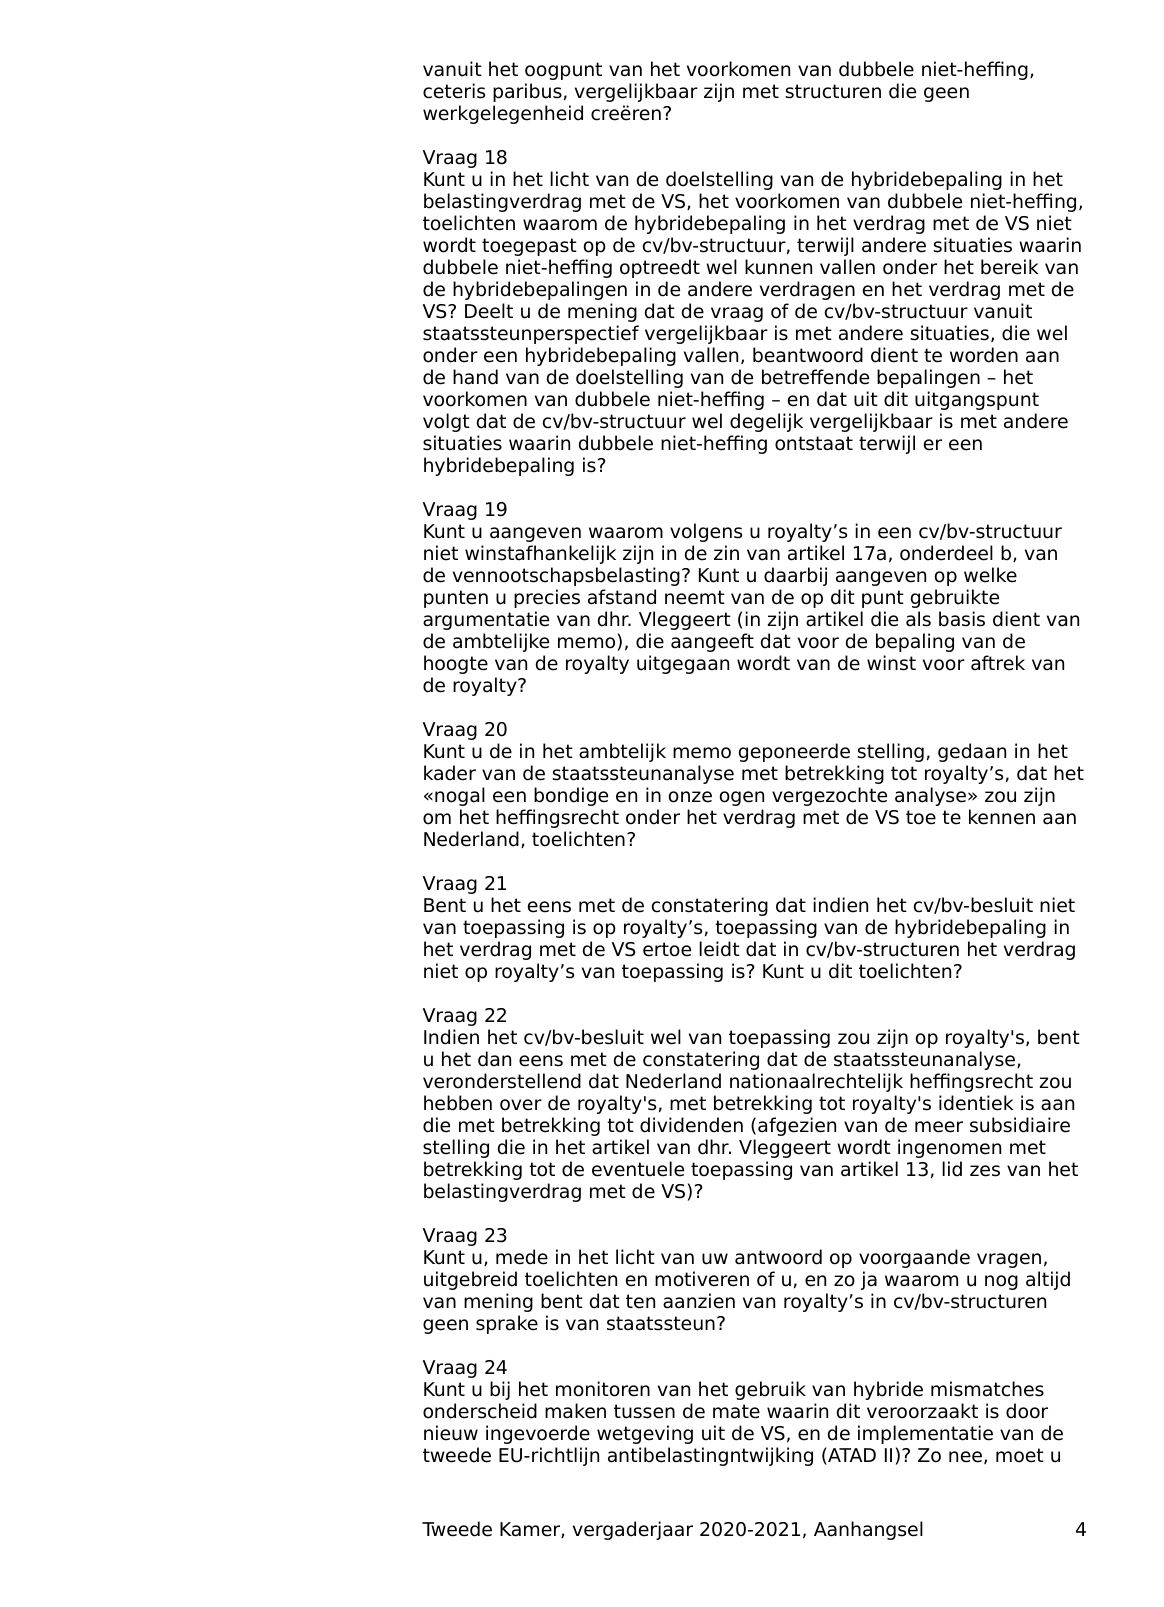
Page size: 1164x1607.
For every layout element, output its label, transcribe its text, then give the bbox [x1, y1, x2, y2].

text Kunt u in het licht van de doelstelling van de hybridebepaling in het belastingverdrag met de VS, het voorkomen van dubbele niet-heffing, toelichten waarom de hybridebepaling in het verdrag met de VS niet wordt toegepast op de cv/bv-structuur, terwijl andere situaties waarin dubbele niet-heffing optreedt wel kunnen vallen onder het bereik van de hybridebepalingen in de andere verdragen en het verdrag met de VS? Deelt u de mening dat de vraag of de cv/bv-structuur vanuit staatssteunperspectief vergelijkbaar is met andere situaties, die wel onder een hybridebepaling vallen, beantwoord dient te worden aan de hand van de doelstelling van de betreffende bepalingen – het voorkomen van dubbele niet-heffing – en dat uit dit uitgangspunt volgt dat de cv/bv-structuur wel degelijk vergelijkbaar is met andere situaties waarin dubbele niet-heffing ontstaat terwijl er een hybridebepaling is? [422, 169, 1087, 477]
text Vraag 22 [422, 1005, 1087, 1027]
text Kunt u, mede in het licht van uw antwoord op voorgaande vragen, uitgebreid toelichten en motiveren of u, en zo ja waarom u nog altijd van mening bent dat ten aanzien van royalty’s in cv/bv-structuren geen sprake is van staatssteun? [422, 1247, 1087, 1335]
text Indien het cv/bv-besluit wel van toepassing zou zijn op royalty's, bent u het dan eens met de constatering dat de staatssteunanalyse, veronderstellend dat Nederland nationaalrechtelijk heffingsrecht zou hebben over de royalty's, met betrekking tot royalty's identiek is aan die met betrekking tot dividenden (afgezien van de meer subsidiaire stelling die in het artikel van dhr. Vleggeert wordt ingenomen met betrekking tot de eventuele toepassing van artikel 13, lid zes van het belastingverdrag met de VS)? [422, 1027, 1087, 1203]
text Vraag 20 [422, 719, 1087, 741]
text Vraag 21 [422, 873, 1087, 895]
text Kunt u de in het ambtelijk memo geponeerde stelling, gedaan in het kader van de staatssteunanalyse met betrekking tot royalty’s, dat het «nogal een bondige en in onze ogen vergezochte analyse» zou zijn om het heffingsrecht onder het verdrag met de VS toe te kennen aan Nederland, toelichten? [422, 741, 1087, 851]
text Vraag 18 [422, 147, 1087, 169]
text vanuit het oogpunt van het voorkomen van dubbele niet-heffing, ceteris paribus, vergelijkbaar zijn met structuren die geen werkgelegenheid creëren? [422, 59, 1087, 125]
text Vraag 24 [422, 1357, 1087, 1379]
text Bent u het eens met de constatering dat indien het cv/bv-besluit niet van toepassing is op royalty’s, toepassing van de hybridebepaling in het verdrag met de VS ertoe leidt dat in cv/bv-structuren het verdrag niet op royalty’s van toepassing is? Kunt u dit toelichten? [422, 895, 1087, 983]
text Vraag 23 [422, 1225, 1087, 1247]
text Kunt u bij het monitoren van het gebruik van hybride mismatches onderscheid maken tussen de mate waarin dit veroorzaakt is door nieuw ingevoerde wetgeving uit de VS, en de implementatie van de tweede EU-richtlijn antibelastingntwijking (ATAD II)? Zo nee, moet u [422, 1379, 1087, 1467]
text Kunt u aangeven waarom volgens u royalty’s in een cv/bv-structuur niet winstafhankelijk zijn in de zin van artikel 17a, onderdeel b, van de vennootschapsbelasting? Kunt u daarbij aangeven op welke punten u precies afstand neemt van de op dit punt gebruikte argumentatie van dhr. Vleggeert (in zijn artikel die als basis dient van de ambtelijke memo), die aangeeft dat voor de bepaling van de hoogte van de royalty uitgegaan wordt van de winst voor aftrek van de royalty? [422, 521, 1087, 697]
text Vraag 19 [422, 499, 1087, 521]
